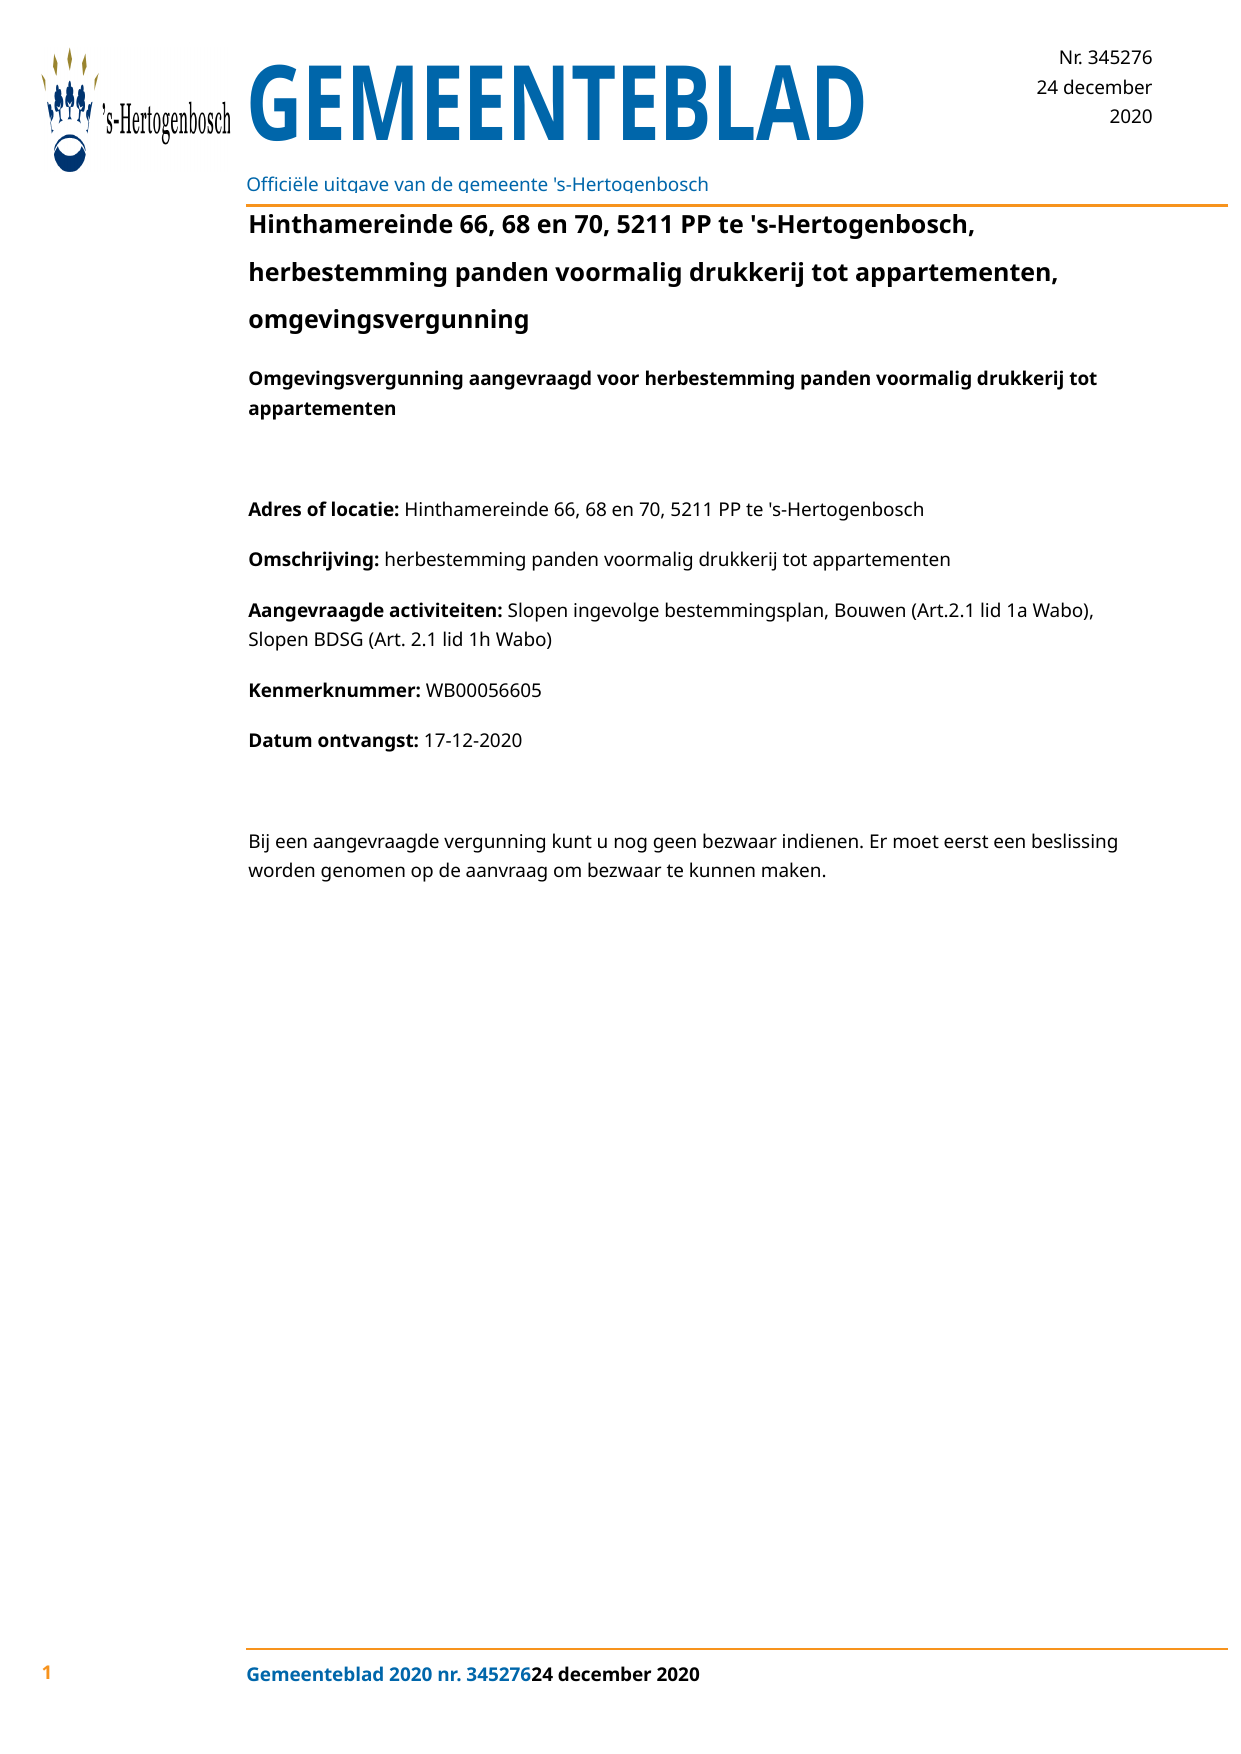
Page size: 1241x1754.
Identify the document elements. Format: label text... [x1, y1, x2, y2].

text Aangevraagde activiteiten: Slopen ingevolge bestemmingsplan, Bouwen (Art.2.1 lid 1a Wabo), Slopen BDSG (Art. 2.1 lid 1h Wabo) [248, 597, 1152, 652]
picture [41, 47, 231, 172]
text Hinthamereinde 66, 68 en 70, 5211 PP te 's-Hertogenbosch, herbestemming panden voormalig drukkerij tot appartementen, omgevingsvergunning [248, 207, 1152, 336]
text Datum ontvangst: 17-12-2020 [248, 727, 1152, 753]
text Omgevingsvergunning aangevraagd voor herbestemming panden voormalig drukkerij tot appartementen [248, 366, 1152, 421]
text Adres of locatie: Hinthamereinde 66, 68 en 70, 5211 PP te 's-Hertogenbosch [248, 496, 1152, 522]
text Bij een aangevraagde vergunning kunt u nog geen bezwaar indienen. Er moet eerst een beslissing worden genomen op de aanvraag om bezwaar te kunnen maken. [248, 828, 1152, 883]
text Omschrijving: herbestemming panden voormalig drukkerij tot appartementen [248, 546, 1152, 572]
text Kenmerknummer: WB00056605 [248, 677, 1152, 702]
